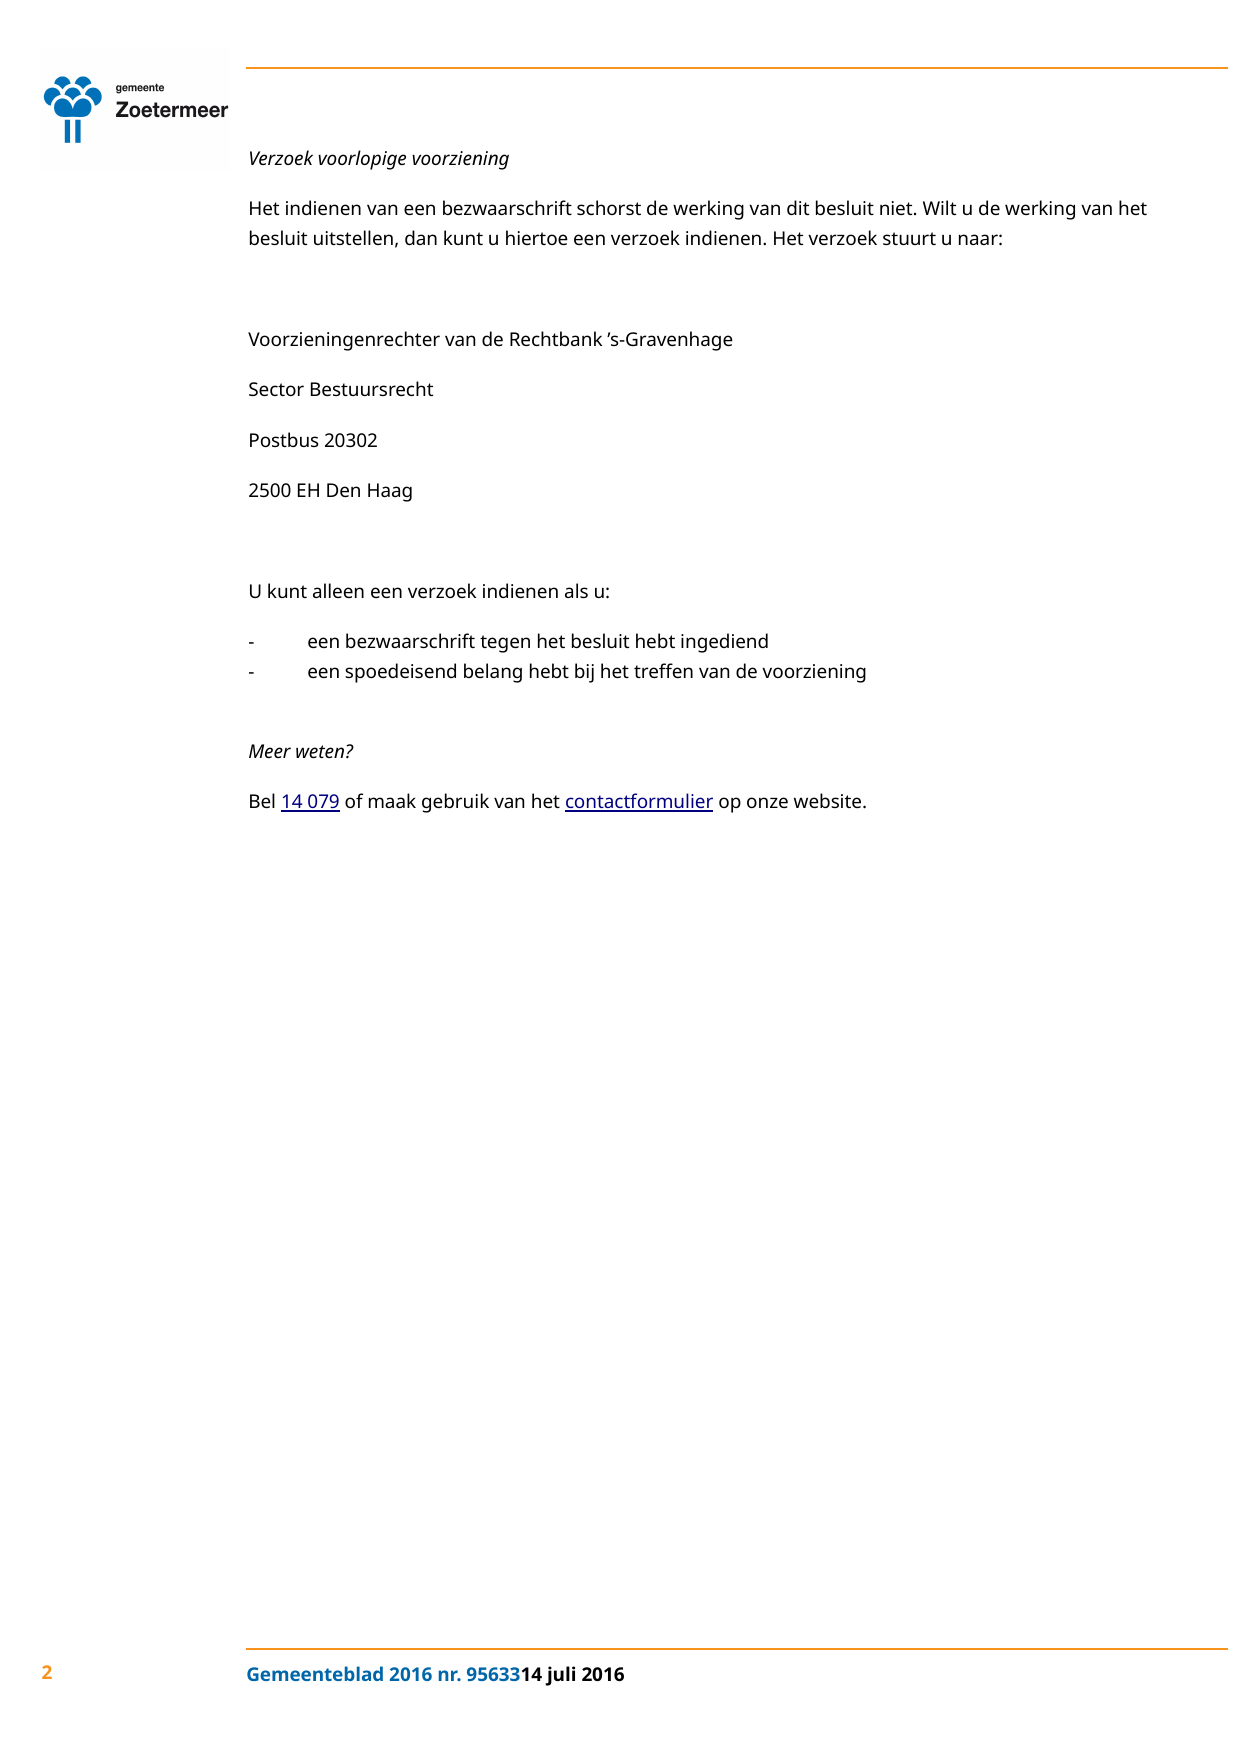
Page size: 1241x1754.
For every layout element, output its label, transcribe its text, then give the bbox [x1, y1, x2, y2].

picture [41, 47, 231, 172]
text Postbus 20302 [248, 427, 1152, 453]
text Voorzieningenrechter van de Rechtbank ’s-Gravenhage [248, 326, 1152, 352]
list een bezwaarschrift tegen het besluit hebt ingediend [248, 628, 1152, 654]
text Sector Bestuursrecht [248, 376, 1152, 402]
text Meer weten? [248, 738, 1152, 764]
text Bel 14 079 of maak gebruik van het contactformulier op onze website. [248, 788, 1152, 814]
text Het indienen van een bezwaarschrift schorst de werking van dit besluit niet. Wilt u de werking van het besluit uitstellen, dan kunt u hiertoe een verzoek indienen. Het verzoek stuurt u naar: [248, 196, 1152, 251]
text 2500 EH Den Haag [248, 477, 1152, 503]
text U kunt alleen een verzoek indienen als u: [248, 578, 1152, 604]
text Verzoek voorlopige voorziening [248, 145, 1152, 171]
list een spoedeisend belang hebt bij het treffen van de voorziening [248, 658, 1152, 684]
